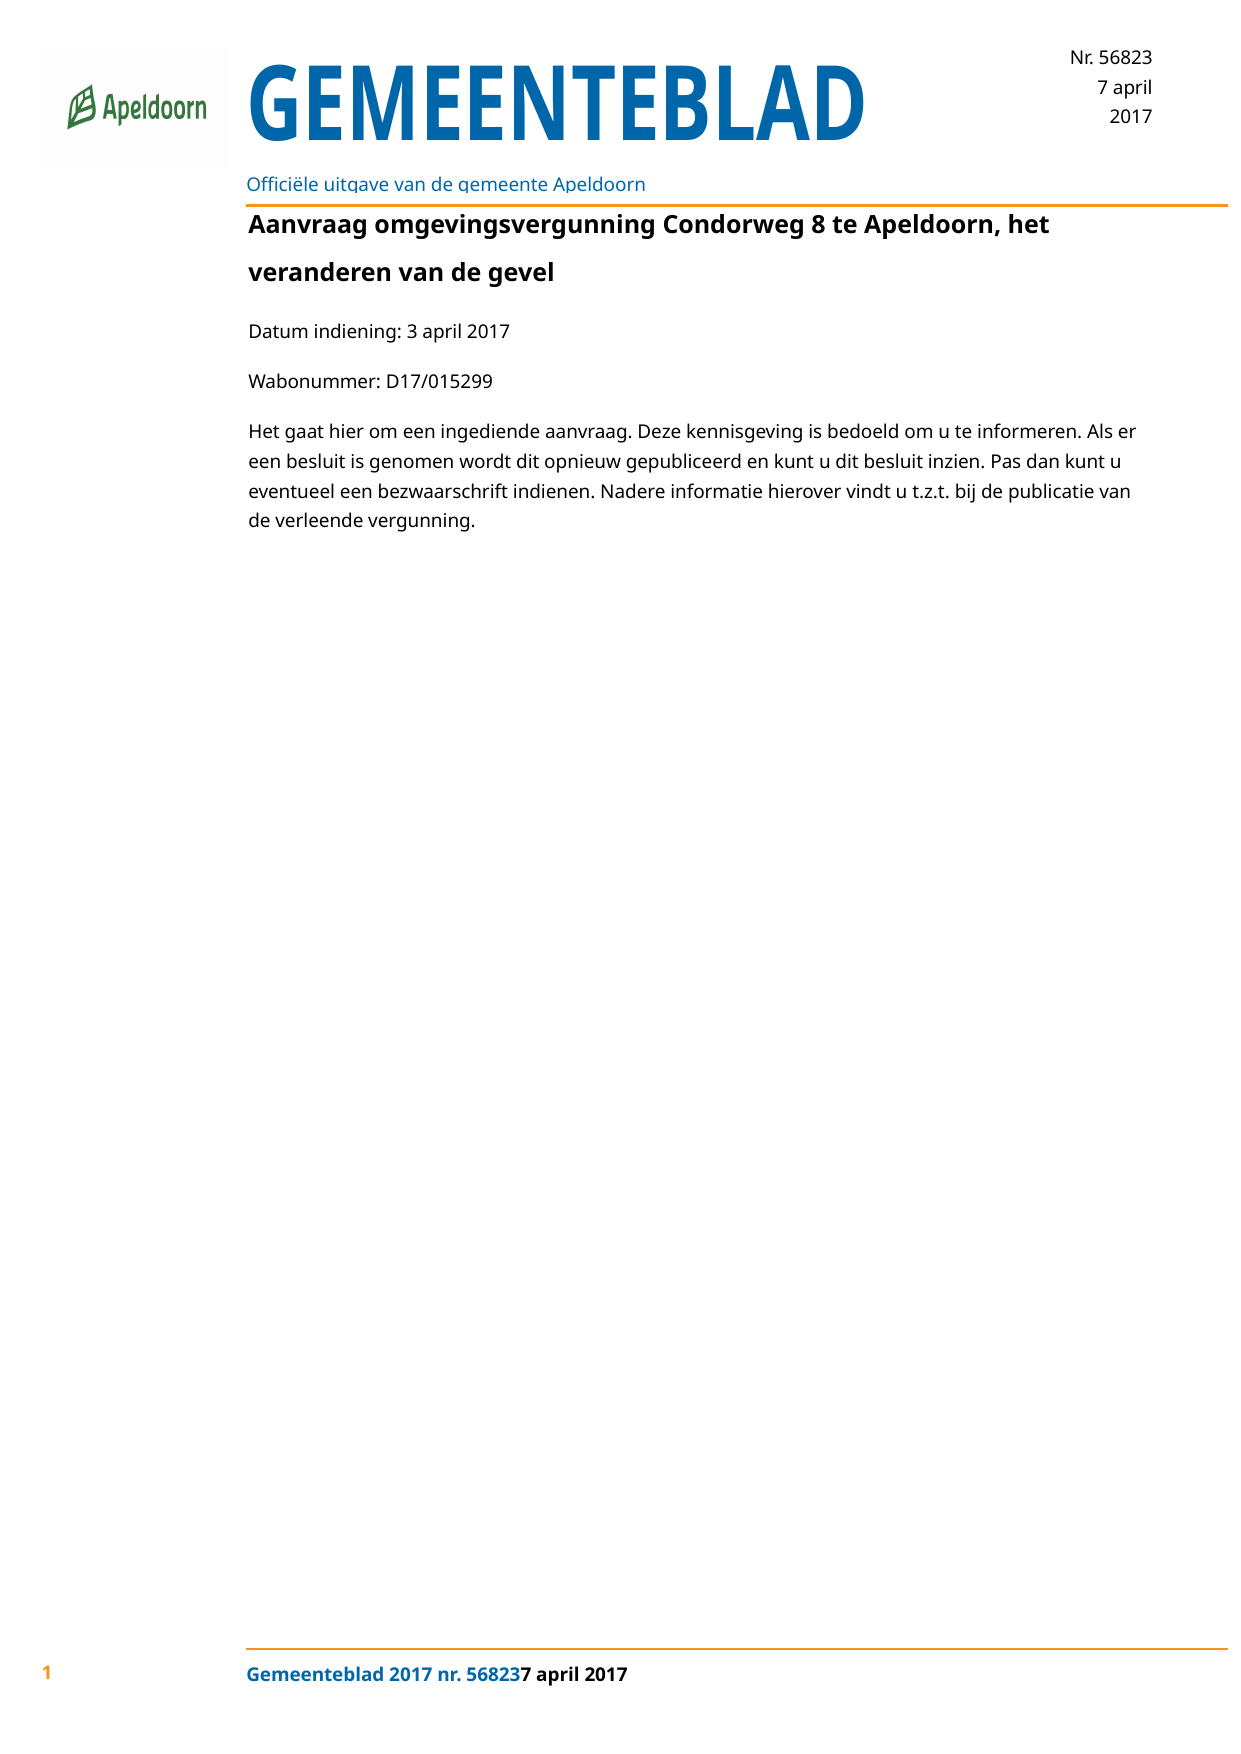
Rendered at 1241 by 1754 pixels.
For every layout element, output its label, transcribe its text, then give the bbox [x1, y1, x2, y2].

text Datum indiening: 3 april 2017 [248, 318, 1152, 344]
picture [41, 47, 231, 172]
text Wabonummer: D17/015299 [248, 368, 1152, 394]
text Het gaat hier om een ingediende aanvraag. Deze kennisgeving is bedoeld om u te informeren. Als er een besluit is genomen wordt dit opnieuw gepubliceerd en kunt u dit besluit inzien. Pas dan kunt u eventueel een bezwaarschrift indienen. Nadere informatie hierover vindt u t.z.t. bij de publicatie van de verleende vergunning. [248, 419, 1152, 533]
text Aanvraag omgevingsvergunning Condorweg 8 te Apeldoorn, het veranderen van de gevel [248, 207, 1152, 288]
